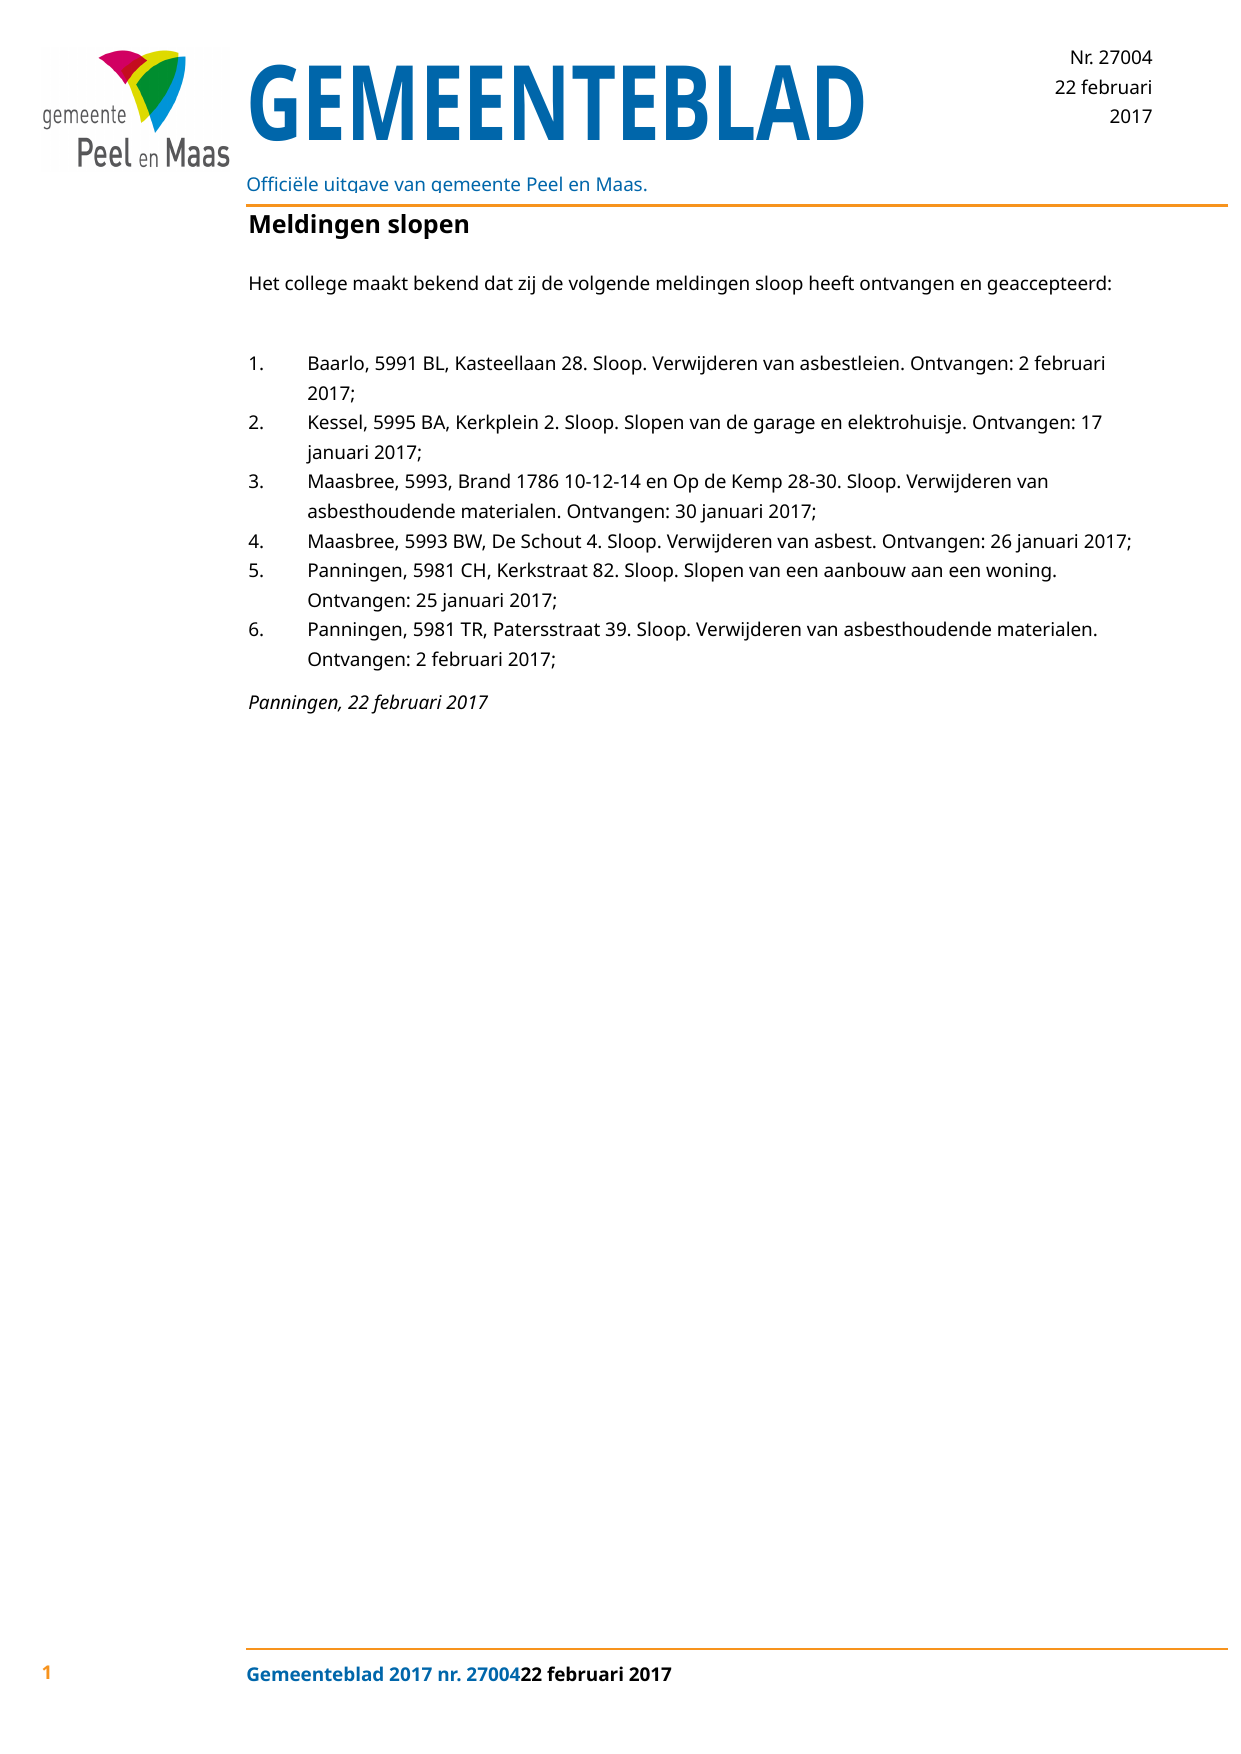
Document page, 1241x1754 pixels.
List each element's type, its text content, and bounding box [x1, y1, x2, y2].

list Maasbree, 5993, Brand 1786 10-12-14 en Op de Kemp 28-30. Sloop. Verwijderen van asbesthoudende materialen. Ontvangen: 30 januari 2017; [248, 469, 1152, 524]
list Panningen, 5981 CH, Kerkstraat 82. Sloop. Slopen van een aanbouw aan een woning. Ontvangen: 25 januari 2017; [248, 557, 1152, 613]
list Panningen, 5981 TR, Patersstraat 39. Sloop. Verwijderen van asbesthoudende materialen. Ontvangen: 2 februari 2017; [248, 617, 1152, 672]
list Maasbree, 5993 BW, De Schout 4. Sloop. Verwijderen van asbest. Ontvangen: 26 januari 2017; [248, 528, 1152, 553]
list Baarlo, 5991 BL, Kasteellaan 28. Sloop. Verwijderen van asbestleien. Ontvangen: 2 februari 2017; [248, 350, 1152, 406]
picture [41, 47, 231, 172]
text Meldingen slopen [248, 207, 1152, 241]
list Kessel, 5995 BA, Kerkplein 2. Sloop. Slopen van de garage en elektrohuisje. Ontvangen: 17 januari 2017; [248, 409, 1152, 465]
text Panningen, 22 februari 2017 [248, 689, 1152, 715]
text Het college maakt bekend dat zij de volgende meldingen sloop heeft ontvangen en geaccepteerd: [248, 270, 1152, 296]
